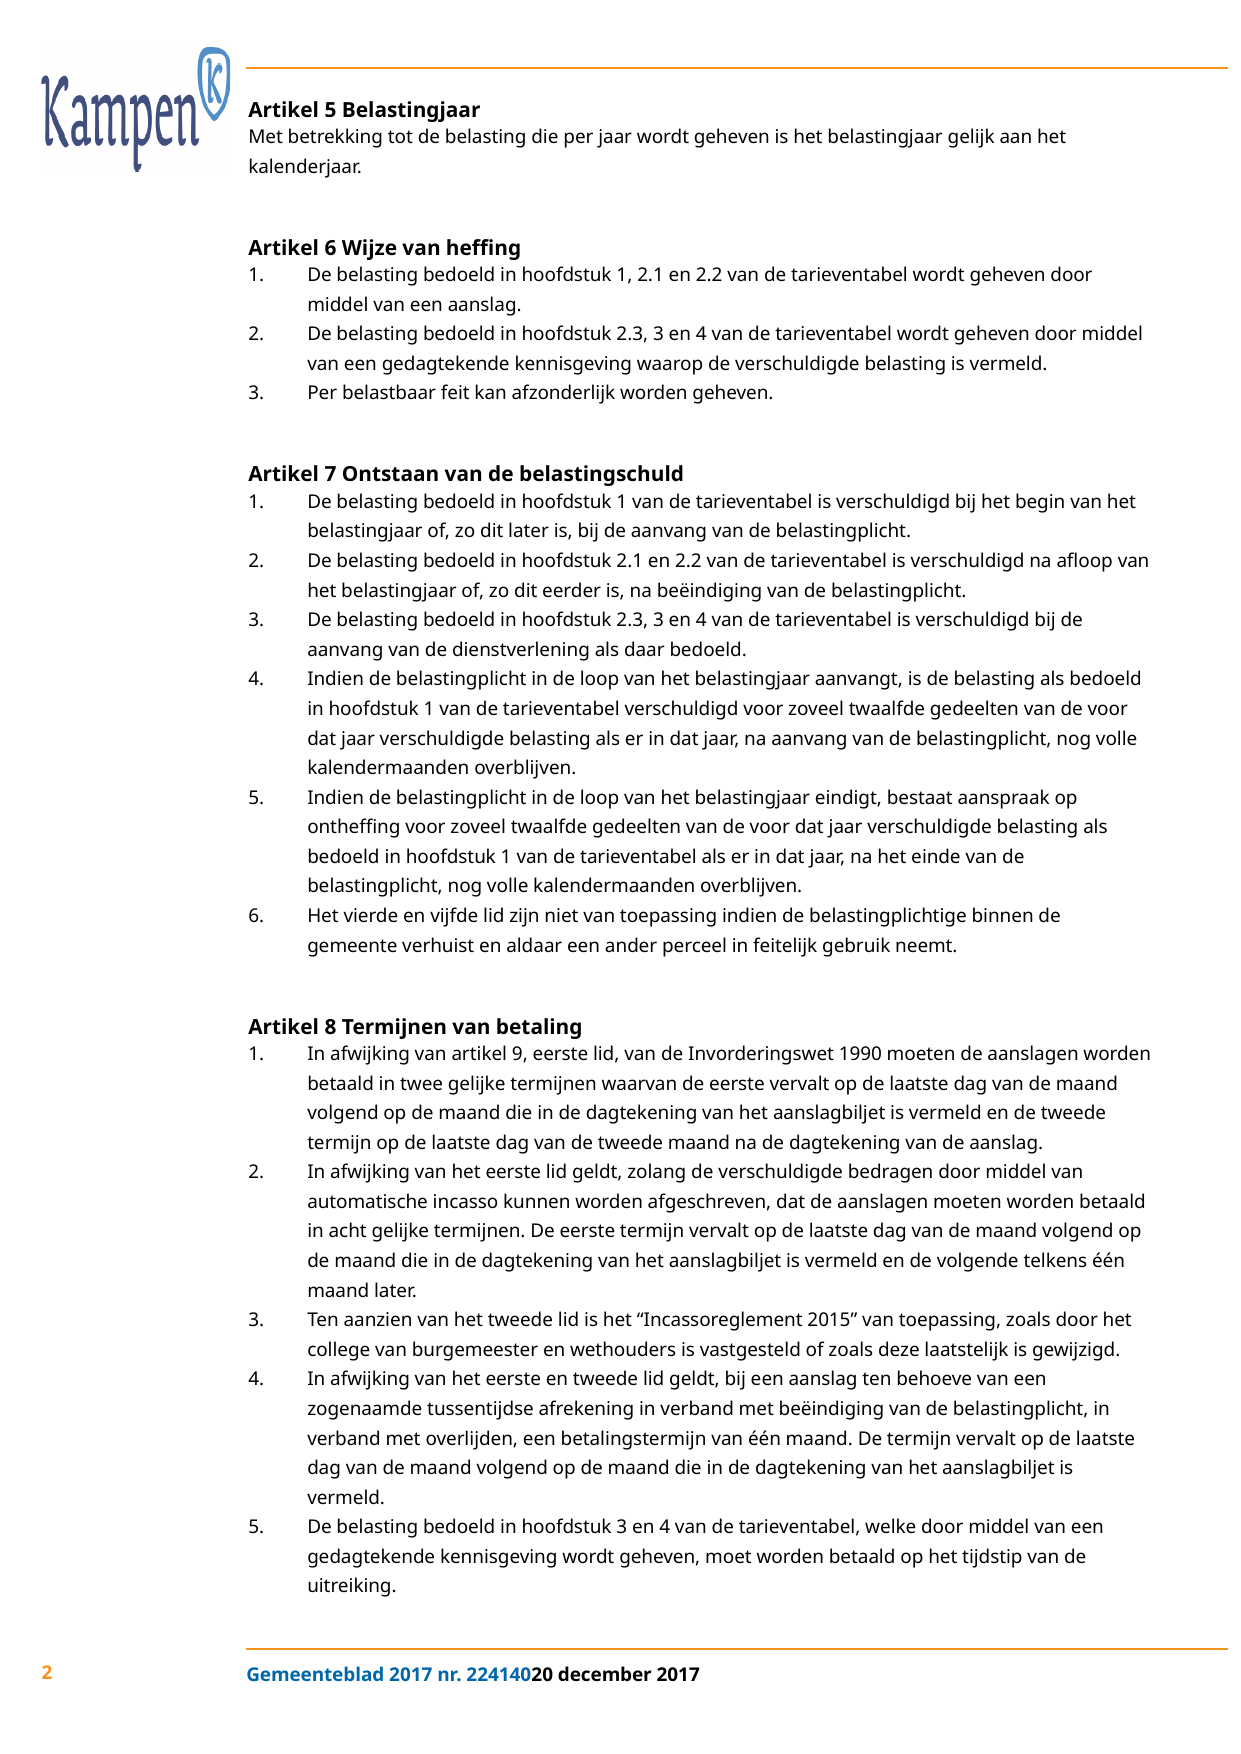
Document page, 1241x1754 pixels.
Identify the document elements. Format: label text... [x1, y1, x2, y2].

list Indien de belastingplicht in de loop van het belastingjaar eindigt, bestaat aanspraak op ontheffing voor zoveel twaalfde gedeelten van de voor dat jaar verschuldigde belasting als bedoeld in hoofdstuk 1 van de tarieventabel als er in dat jaar, na het einde van de belastingplicht, nog volle kalendermaanden overblijven. [248, 784, 1152, 898]
list De belasting bedoeld in hoofdstuk 2.3, 3 en 4 van de tarieventabel is verschuldigd bij de aanvang van de dienstverlening als daar bedoeld. [248, 606, 1152, 662]
list De belasting bedoeld in hoofdstuk 3 en 4 van de tarieventabel, welke door middel van een gedagtekende kennisgeving wordt geheven, moet worden betaald op het tijdstip van de uitreiking. [248, 1513, 1152, 1598]
list In afwijking van het eerste lid geldt, zolang de verschuldigde bedragen door middel van automatische incasso kunnen worden afgeschreven, dat de aanslagen moeten worden betaald in acht gelijke termijnen. De eerste termijn vervalt op de laatste dag van de maand volgend op de maand die in de dagtekening van het aanslagbiljet is vermeld en de volgende telkens één maand later. [248, 1158, 1152, 1303]
list De belasting bedoeld in hoofdstuk 1 van de tarieventabel is verschuldigd bij het begin van het belastingjaar of, zo dit later is, bij de aanvang van de belastingplicht. [248, 488, 1152, 543]
list In afwijking van artikel 9, eerste lid, van de Invorderingswet 1990 moeten de aanslagen worden betaald in twee gelijke termijnen waarvan de eerste vervalt op de laatste dag van de maand volgend op de maand die in de dagtekening van het aanslagbiljet is vermeld en de tweede termijn op de laatste dag van de tweede maand na de dagtekening van de aanslag. [248, 1040, 1152, 1155]
list De belasting bedoeld in hoofdstuk 1, 2.1 en 2.2 van de tarieventabel wordt geheven door middel van een aanslag. [248, 261, 1152, 317]
list De belasting bedoeld in hoofdstuk 2.3, 3 en 4 van de tarieventabel wordt geheven door middel van een gedagtekende kennisgeving waarop de verschuldigde belasting is vermeld. [248, 320, 1152, 376]
list Per belastbaar feit kan afzonderlijk worden geheven. [248, 379, 1152, 405]
text Artikel 7 Ontstaan van de belastingschuld [248, 459, 1152, 488]
list Ten aanzien van het tweede lid is het “Incassoreglement 2015” van toepassing, zoals door het college van burgemeester en wethouders is vastgesteld of zoals deze laatstelijk is gewijzigd. [248, 1306, 1152, 1362]
text Artikel 8 Termijnen van betaling [248, 1012, 1152, 1040]
text Artikel 6 Wijze van heffing [248, 233, 1152, 261]
list Het vierde en vijfde lid zijn niet van toepassing indien de belastingplichtige binnen de gemeente verhuist en aldaar een ander perceel in feitelijk gebruik neemt. [248, 902, 1152, 957]
picture [41, 47, 231, 172]
list Indien de belastingplicht in de loop van het belastingjaar aanvangt, is de belasting als bedoeld in hoofdstuk 1 van de tarieventabel verschuldigd voor zoveel twaalfde gedeelten van de voor dat jaar verschuldigde belasting als er in dat jaar, na aanvang van de belastingplicht, nog volle kalendermaanden overblijven. [248, 666, 1152, 780]
text Artikel 5 Belastingjaar [248, 95, 1152, 123]
text Met betrekking tot de belasting die per jaar wordt geheven is het belastingjaar gelijk aan het kalenderjaar. [248, 123, 1152, 178]
list In afwijking van het eerste en tweede lid geldt, bij een aanslag ten behoeve van een zogenaamde tussentijdse afrekening in verband met beëindiging van de belastingplicht, in verband met overlijden, een betalingstermijn van één maand. De termijn vervalt op de laatste dag van de maand volgend op de maand die in de dagtekening van het aanslagbiljet is vermeld. [248, 1366, 1152, 1510]
list De belasting bedoeld in hoofdstuk 2.1 en 2.2 van de tarieventabel is verschuldigd na afloop van het belastingjaar of, zo dit eerder is, na beëindiging van de belastingplicht. [248, 547, 1152, 602]
